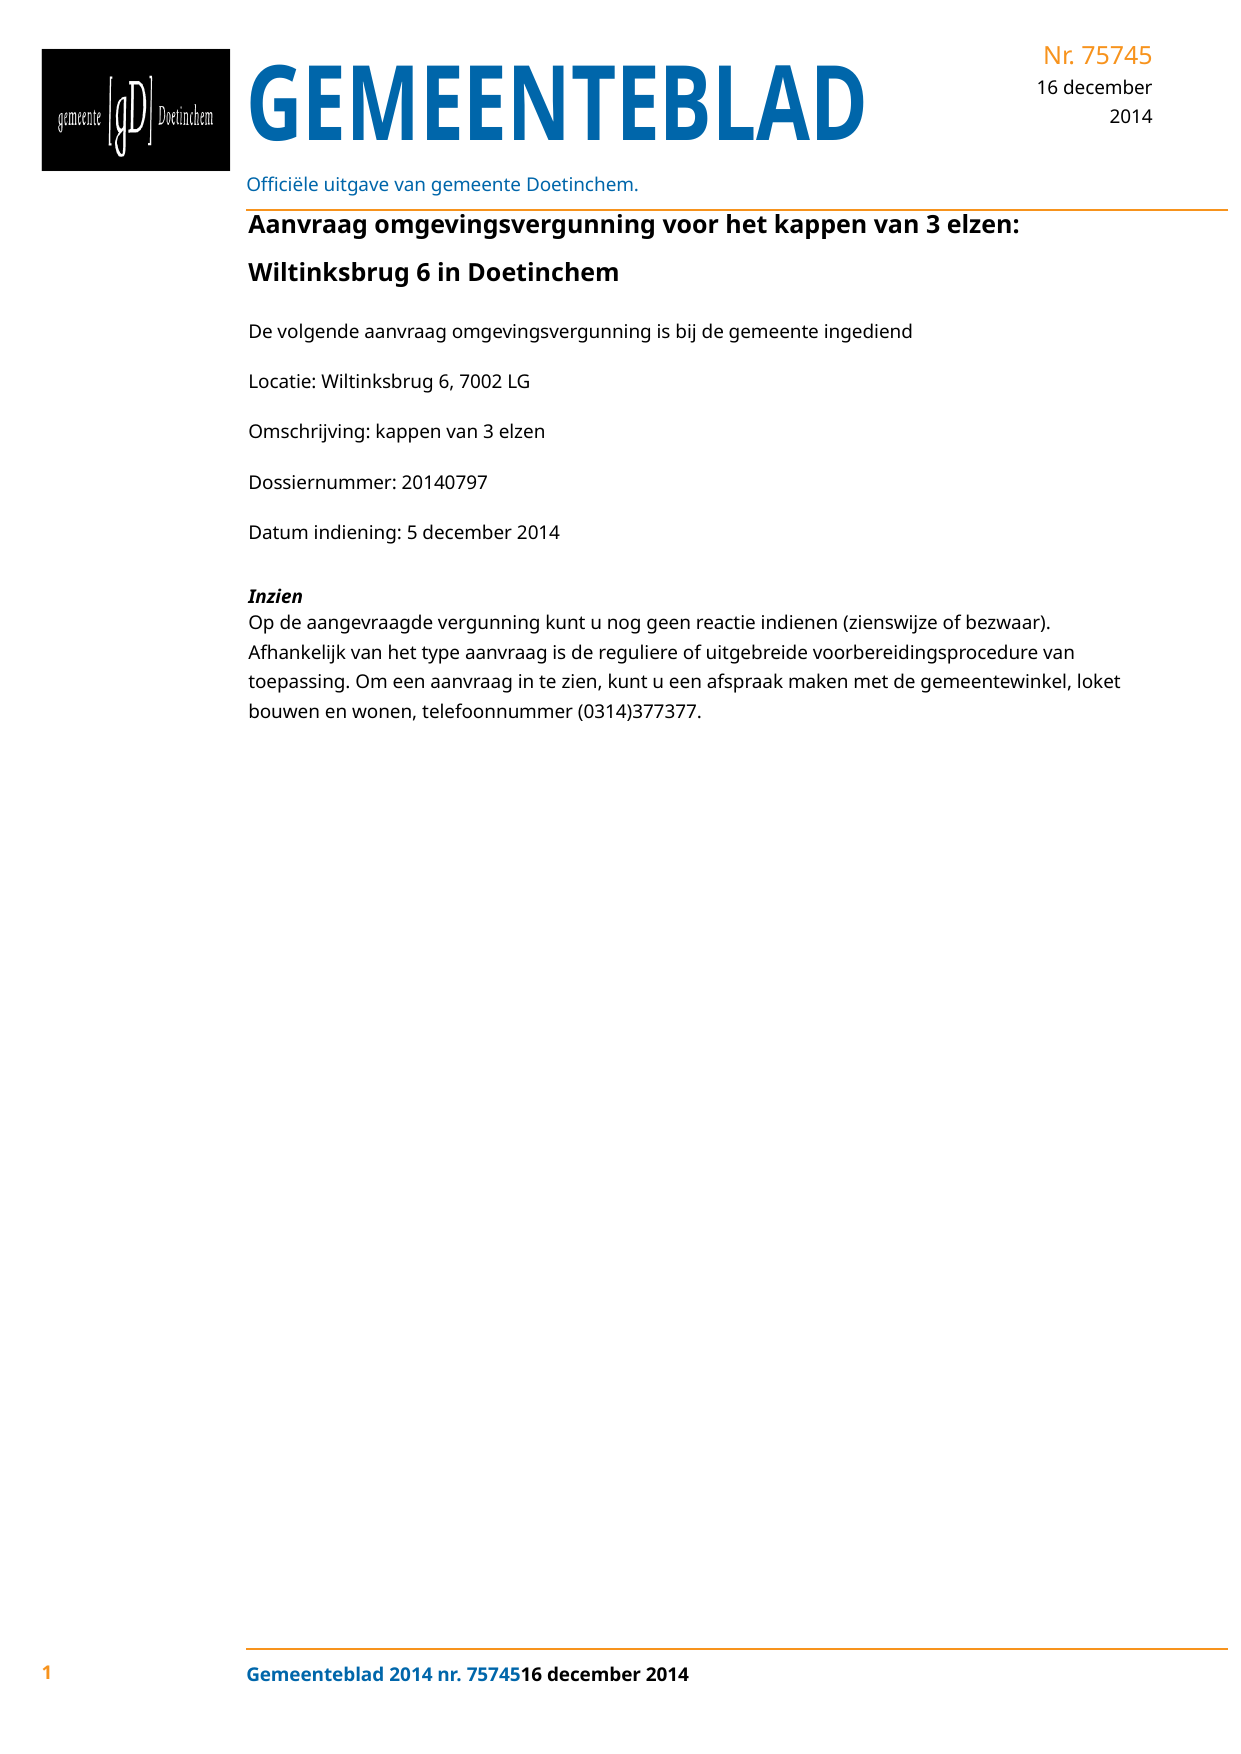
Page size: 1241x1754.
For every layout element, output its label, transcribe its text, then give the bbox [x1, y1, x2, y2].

text Datum indiening: 5 december 2014 [248, 519, 1152, 545]
text Inzien [248, 583, 1152, 609]
text Omschrijving: kappen van 3 elzen [248, 419, 1152, 444]
text Op de aangevraagde vergunning kunt u nog geen reactie indienen (zienswijze of bezwaar). Afhankelijk van het type aanvraag is de reguliere of uitgebreide voorbereidingsprocedure van toepassing. Om een aanvraag in te zien, kunt u een afspraak maken met de gemeentewinkel, loket bouwen en wonen, telefoonnummer (0314)377377. [248, 609, 1152, 724]
text Dossiernummer: 20140797 [248, 469, 1152, 495]
text Locatie: Wiltinksbrug 6, 7002 LG [248, 368, 1152, 394]
text De volgende aanvraag omgevingsvergunning is bij de gemeente ingediend [248, 318, 1152, 344]
picture [41, 47, 231, 172]
text Aanvraag omgevingsvergunning voor het kappen van 3 elzen: Wiltinksbrug 6 in Doetinchem [248, 211, 1152, 288]
